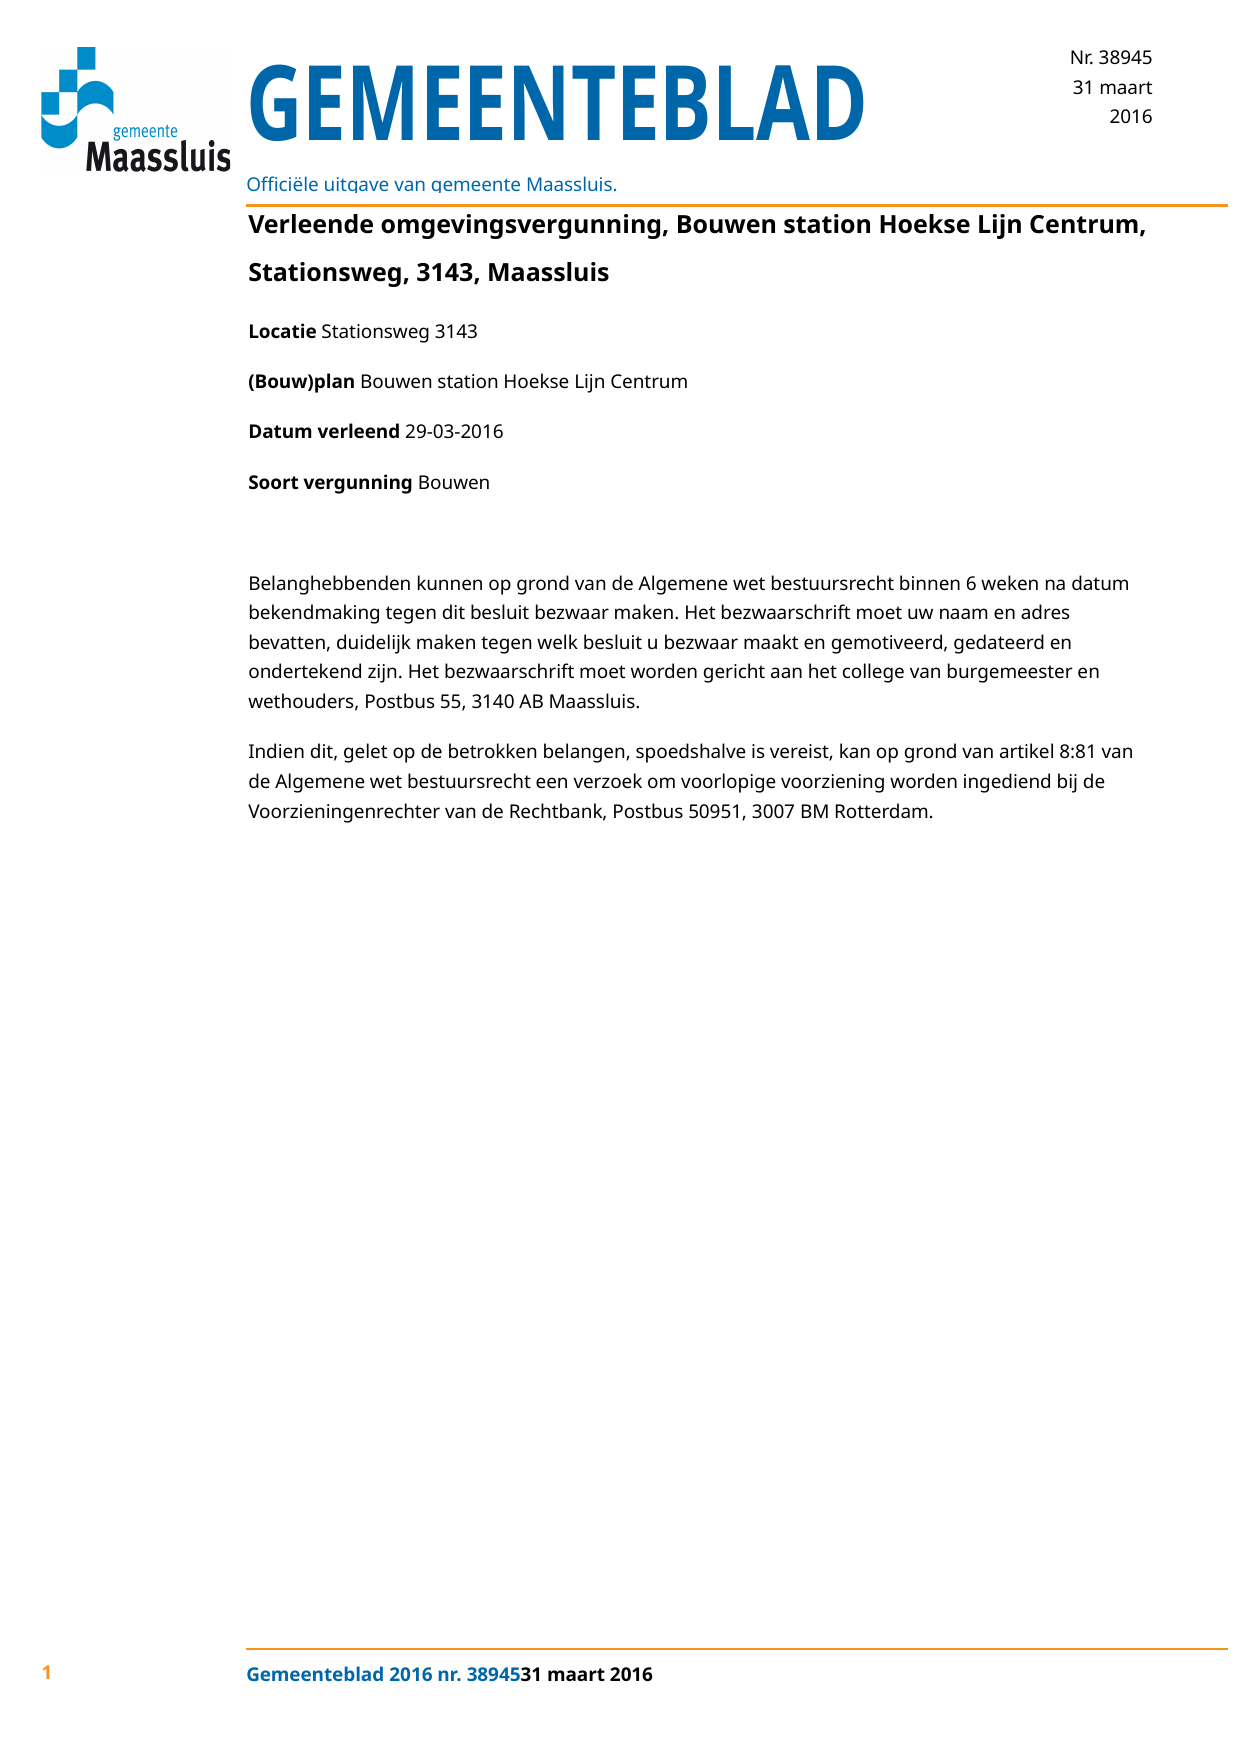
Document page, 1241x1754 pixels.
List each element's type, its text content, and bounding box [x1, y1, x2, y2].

text Datum verleend 29-03-2016 [248, 419, 1152, 444]
text Indien dit, gelet op de betrokken belangen, spoedshalve is vereist, kan op grond van artikel 8:81 van de Algemene wet bestuursrecht een verzoek om voorlopige voorziening worden ingediend bij de Voorzieningenrechter van de Rechtbank, Postbus 50951, 3007 BM Rotterdam. [248, 739, 1152, 824]
text (Bouw)plan Bouwen station Hoekse Lijn Centrum [248, 368, 1152, 394]
picture [41, 47, 77, 92]
picture [41, 47, 231, 172]
text Soort vergunning Bouwen [248, 469, 1152, 495]
text Belanghebbenden kunnen op grond van de Algemene wet bestuursrecht binnen 6 weken na datum bekendmaking tegen dit besluit bezwaar maken. Het bezwaarschrift moet uw naam en adres bevatten, duidelijk maken tegen welk besluit u bezwaar maakt en gemotiveerd, gedateerd en ondertekend zijn. Het bezwaarschrift moet worden gericht aan het college van burgemeester en wethouders, Postbus 55, 3140 AB Maassluis. [248, 570, 1152, 714]
text Locatie Stationsweg 3143 [248, 318, 1152, 344]
text Verleende omgevingsvergunning, Bouwen station Hoekse Lijn Centrum, Stationsweg, 3143, Maassluis [248, 207, 1152, 288]
